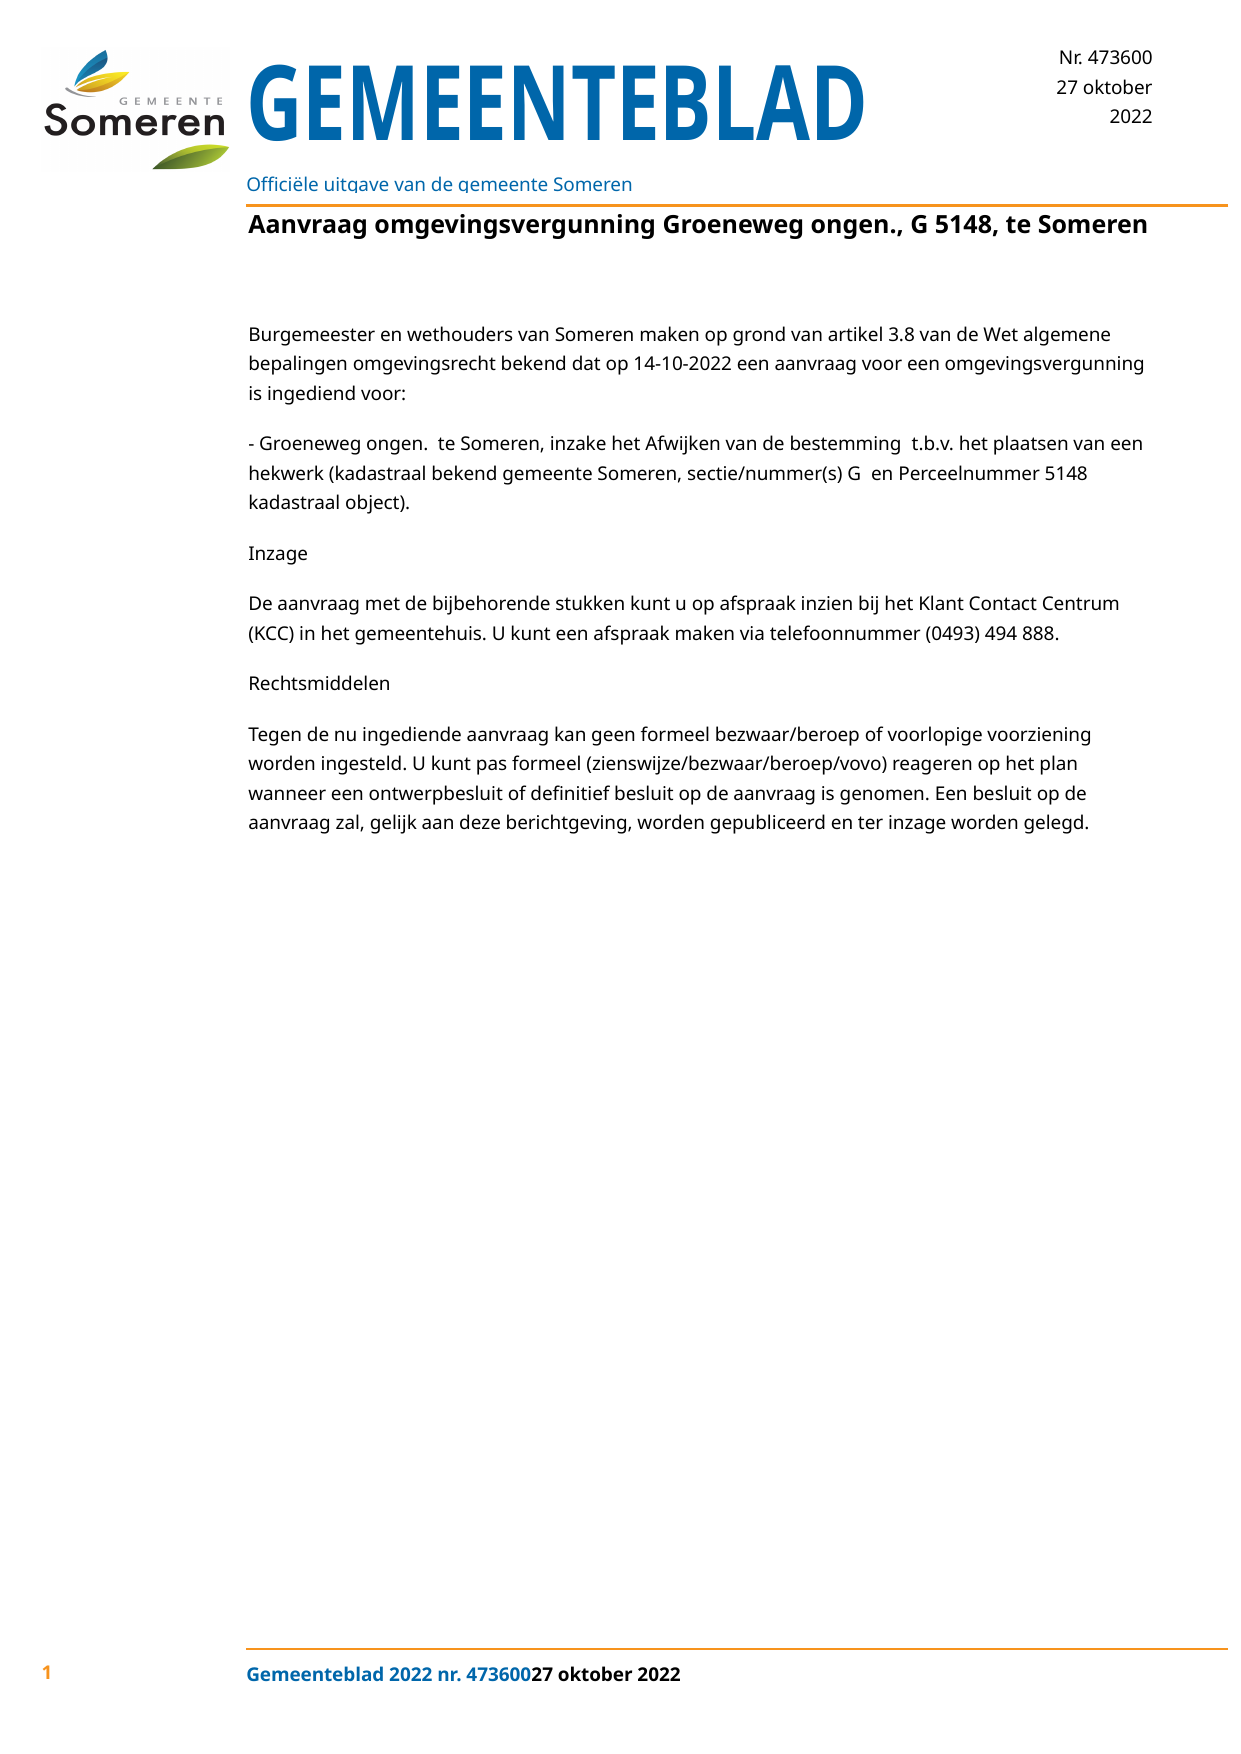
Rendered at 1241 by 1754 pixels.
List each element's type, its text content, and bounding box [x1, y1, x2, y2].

text - Groeneweg ongen. te Someren, inzake het Afwijken van de bestemming t.b.v. het plaatsen van een hekwerk (kadastraal bekend gemeente Someren, sectie/nummer(s) G en Perceelnummer 5148 kadastraal object). [248, 430, 1152, 515]
text Inzage [248, 540, 1152, 566]
text De aanvraag met de bijbehorende stukken kunt u op afspraak inzien bij het Klant Contact Centrum (KCC) in het gemeentehuis. U kunt een afspraak maken via telefoonnummer (0493) 494 888. [248, 590, 1152, 646]
text Aanvraag omgevingsvergunning Groeneweg ongen., G 5148, te Someren [248, 207, 1152, 241]
text Tegen de nu ingediende aanvraag kan geen formeel bezwaar/beroep of voorlopige voorziening worden ingesteld. U kunt pas formeel (zienswijze/bezwaar/beroep/vovo) reageren op het plan wanneer een ontwerpbesluit of definitief besluit op de aanvraag is genomen. Een besluit op de aanvraag zal, gelijk aan deze berichtgeving, worden gepubliceerd en ter inzage worden gelegd. [248, 721, 1152, 835]
text Burgemeester en wethouders van Someren maken op grond van artikel 3.8 van de Wet algemene bepalingen omgevingsrecht bekend dat op 14-10-2022 een aanvraag voor een omgevingsvergunning is ingediend voor: [248, 321, 1152, 406]
text Rechtsmiddelen [248, 670, 1152, 696]
picture [41, 47, 231, 172]
